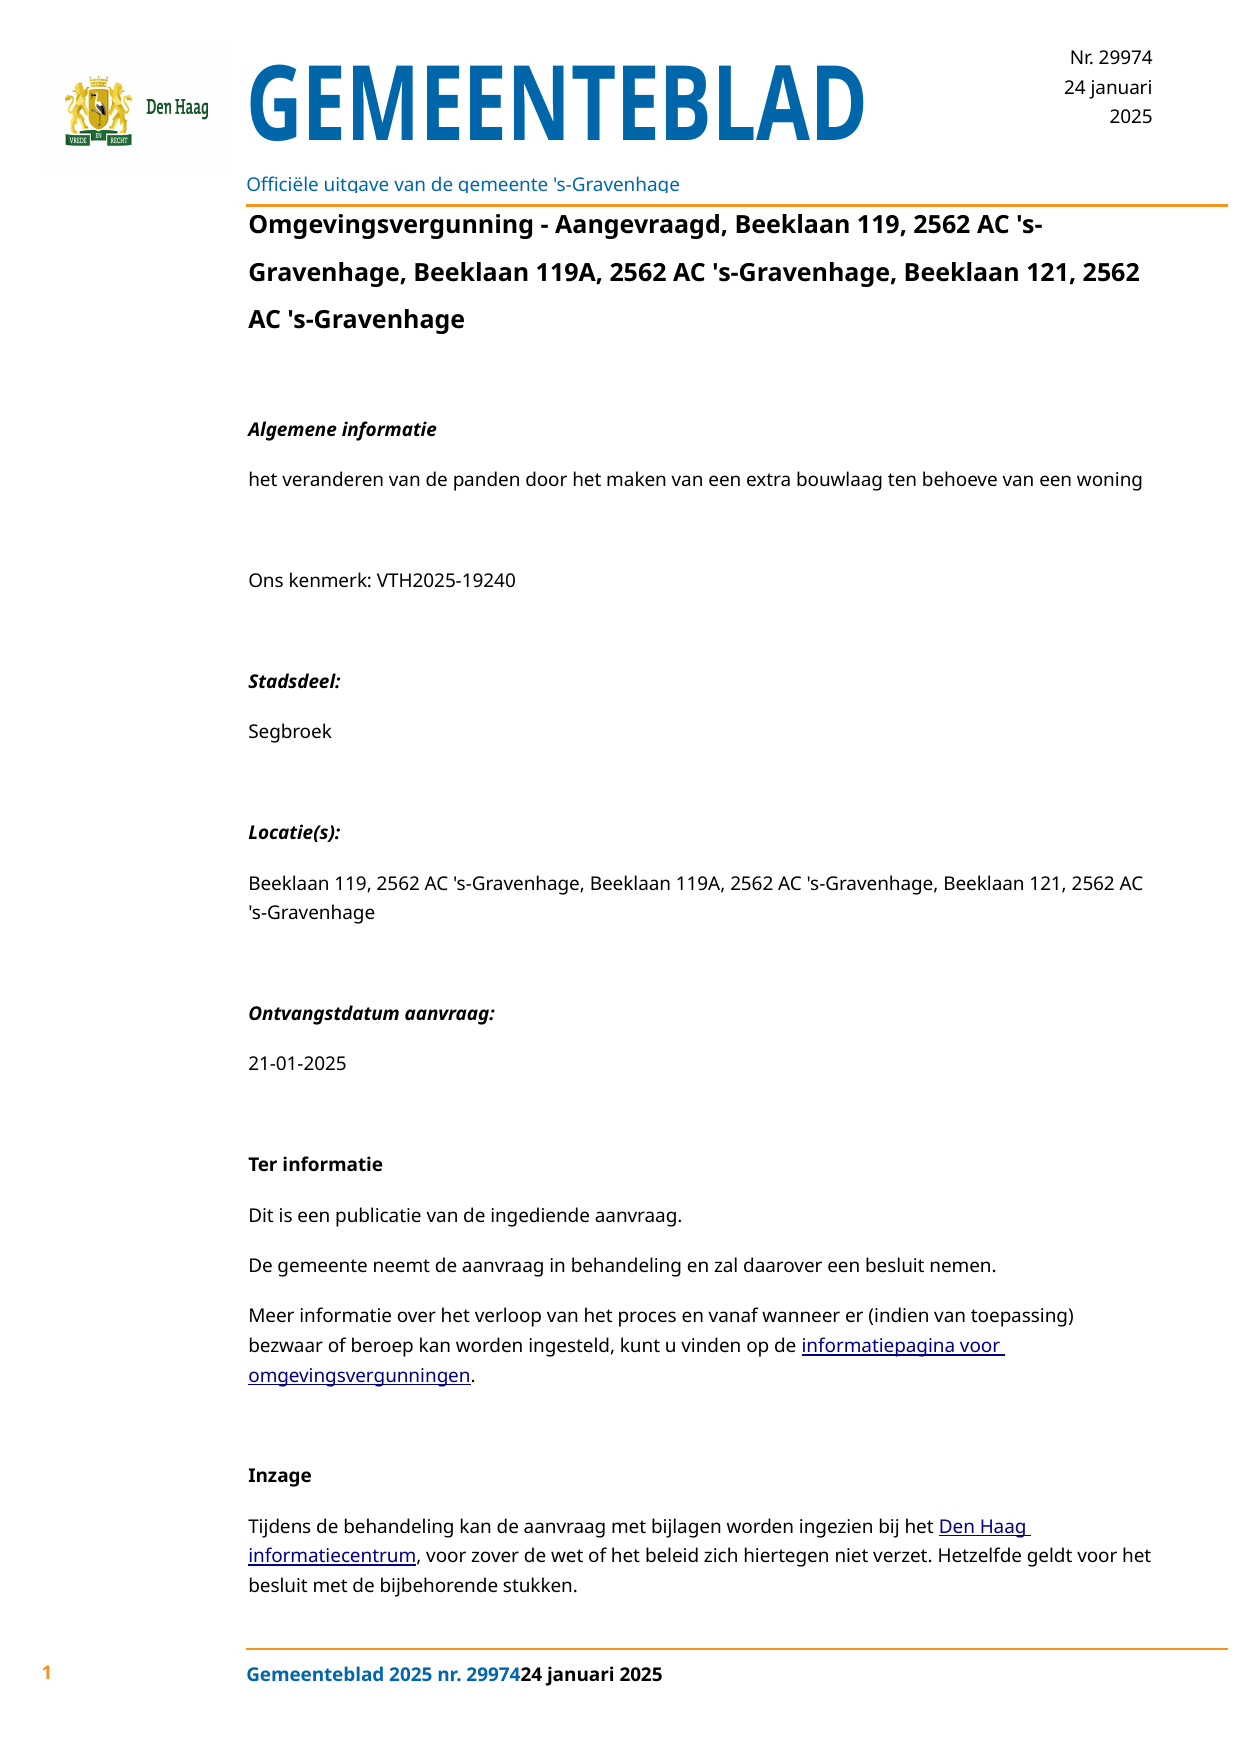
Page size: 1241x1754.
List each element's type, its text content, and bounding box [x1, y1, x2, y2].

text Beeklaan 119, 2562 AC 's-Gravenhage, Beeklaan 119A, 2562 AC 's-Gravenhage, Beeklaan 121, 2562 AC 's-Gravenhage [248, 870, 1152, 925]
text Meer informatie over het verloop van het proces en vanaf wanneer er (indien van toepassing) bezwaar of beroep kan worden ingesteld, kunt u vinden op de informatiepagina voor omgevingsvergunningen. [248, 1303, 1152, 1387]
picture [41, 47, 231, 172]
text Ontvangstdatum aanvraag: [248, 1000, 1152, 1026]
text Stadsdeel: [248, 668, 1152, 694]
text Ons kenmerk: VTH2025-19240 [248, 567, 1152, 593]
text het veranderen van de panden door het maken van een extra bouwlaag ten behoeve van een woning [248, 466, 1152, 492]
text Dit is een publicatie van de ingediende aanvraag. [248, 1202, 1152, 1227]
text Omgevingsvergunning - Aangevraagd, Beeklaan 119, 2562 AC 's-Gravenhage, Beeklaan 119A, 2562 AC 's-Gravenhage, Beeklaan 121, 2562 AC 's-Gravenhage [248, 207, 1152, 336]
text Ter informatie [248, 1151, 1152, 1177]
text De gemeente neemt de aanvraag in behandeling en zal daarover een besluit nemen. [248, 1252, 1152, 1278]
text Tijdens de behandeling kan de aanvraag met bijlagen worden ingezien bij het Den Haag informatiecentrum, voor zover de wet of het beleid zich hiertegen niet verzet. Hetzelfde geldt voor het besluit met de bijbehorende stukken. [248, 1513, 1152, 1598]
text 21-01-2025 [248, 1051, 1152, 1076]
text Segbroek [248, 718, 1152, 744]
text Locatie(s): [248, 819, 1152, 845]
text Algemene informatie [248, 416, 1152, 442]
text Inzage [248, 1463, 1152, 1488]
